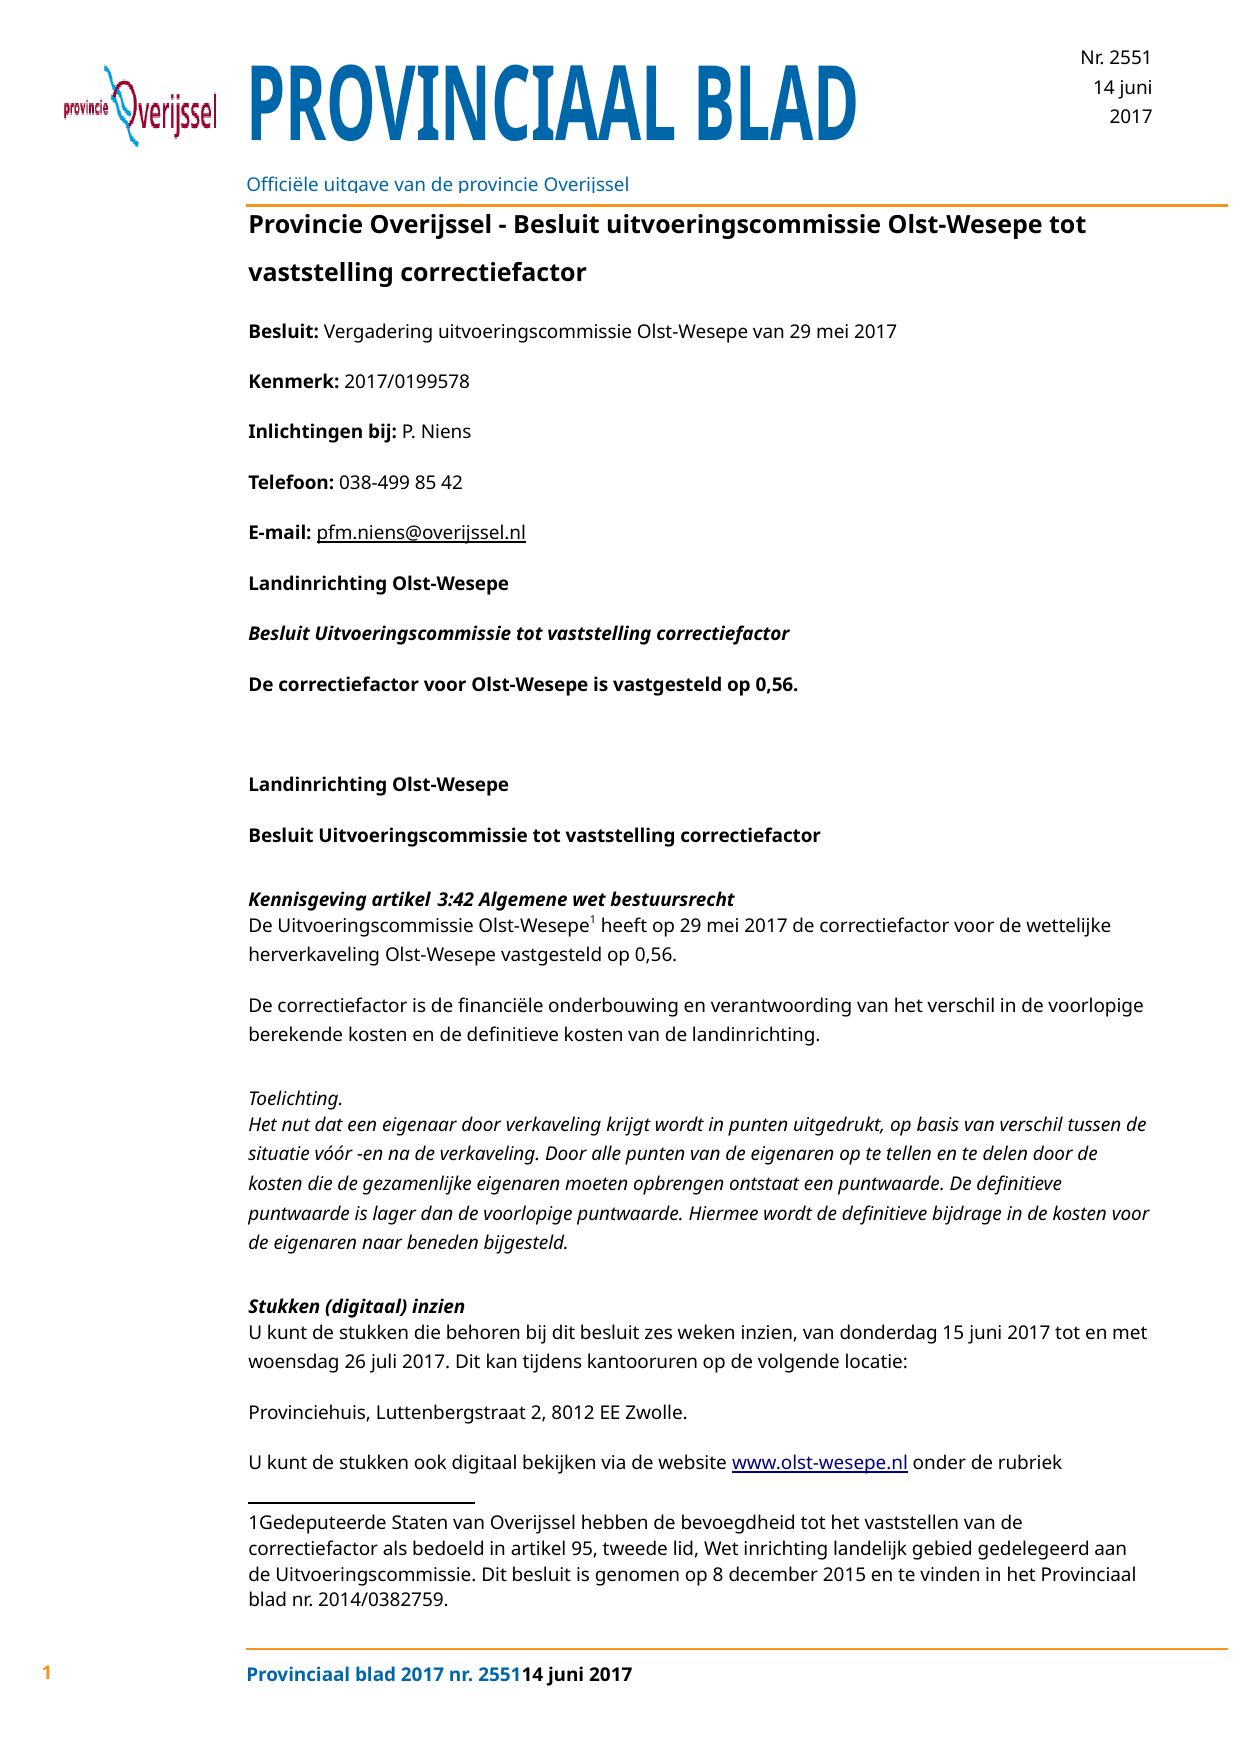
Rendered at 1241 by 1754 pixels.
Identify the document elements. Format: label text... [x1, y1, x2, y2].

text Gedeputeerde Staten van Overijssel hebben de bevoegdheid tot het vaststellen van de correctiefactor als bedoeld in artikel 95, tweede lid, Wet inrichting landelijk gebied gedelegeerd aan de Uitvoeringscommissie. Dit besluit is genomen op 8 december 2015 en te vinden in het Provinciaal blad nr. 2014/0382759. [248, 1509, 1152, 1612]
text Het nut dat een eigenaar door verkaveling krijgt wordt in punten uitgedrukt, op basis van verschil tussen de situatie vóór -en na de verkaveling. Door alle punten van de eigenaren op te tellen en te delen door de kosten die de gezamenlijke eigenaren moeten opbrengen ontstaat een puntwaarde. De definitieve puntwaarde is lager dan de voorlopige puntwaarde. Hiermee wordt de definitieve bijdrage in de kosten voor de eigenaren naar beneden bijgesteld. [248, 1111, 1152, 1255]
text Landinrichting Olst-Wesepe [248, 772, 1152, 797]
picture [41, 47, 231, 172]
text U kunt de stukken ook digitaal bekijken via de website www.olst-wesepe.nl onder de rubriek [248, 1449, 1152, 1475]
text Kenmerk: 2017/0199578 [248, 368, 1152, 394]
text Besluit: Vergadering uitvoeringscommissie Olst-Wesepe van 29 mei 2017 [248, 318, 1152, 344]
text Landinrichting Olst-Wesepe [248, 570, 1152, 596]
text U kunt de stukken die behoren bij dit besluit zes weken inzien, van donderdag 15 juni 2017 tot en met woensdag 26 juli 2017. Dit kan tijdens kantooruren op de volgende locatie: [248, 1319, 1152, 1374]
text De Uitvoeringscommissie Olst-Wesepe heeft op 29 mei 2017 de correctiefactor voor de wettelijke herverkaveling Olst-Wesepe vastgesteld op 0,56. [248, 912, 1152, 967]
text De correctiefactor is de financiële onderbouwing en verantwoording van het verschil in de voorlopige berekende kosten en de definitieve kosten van de landinrichting. [248, 992, 1152, 1047]
text Besluit Uitvoeringscommissie tot vaststelling correctiefactor [248, 620, 1152, 646]
text Stukken (digitaal) inzien [248, 1293, 1152, 1319]
text Telefoon: 038-499 85 42 [248, 469, 1152, 495]
text Besluit Uitvoeringscommissie tot vaststelling correctiefactor [248, 822, 1152, 848]
text Inlichtingen bij: P. Niens [248, 419, 1152, 444]
text Toelichting. [248, 1085, 1152, 1111]
text Provincie Overijssel - Besluit uitvoeringscommissie Olst-Wesepe tot vaststelling correctiefactor [248, 207, 1152, 288]
text De correctiefactor voor Olst-Wesepe is vastgesteld op 0,56. [248, 671, 1152, 697]
text Kennisgeving artikel 3:42 Algemene wet bestuursrecht [248, 886, 1152, 912]
text Provinciehuis, Luttenbergstraat 2, 8012 EE Zwolle. [248, 1399, 1152, 1425]
text E-mail: pfm.niens@overijssel.nl [248, 519, 1152, 545]
